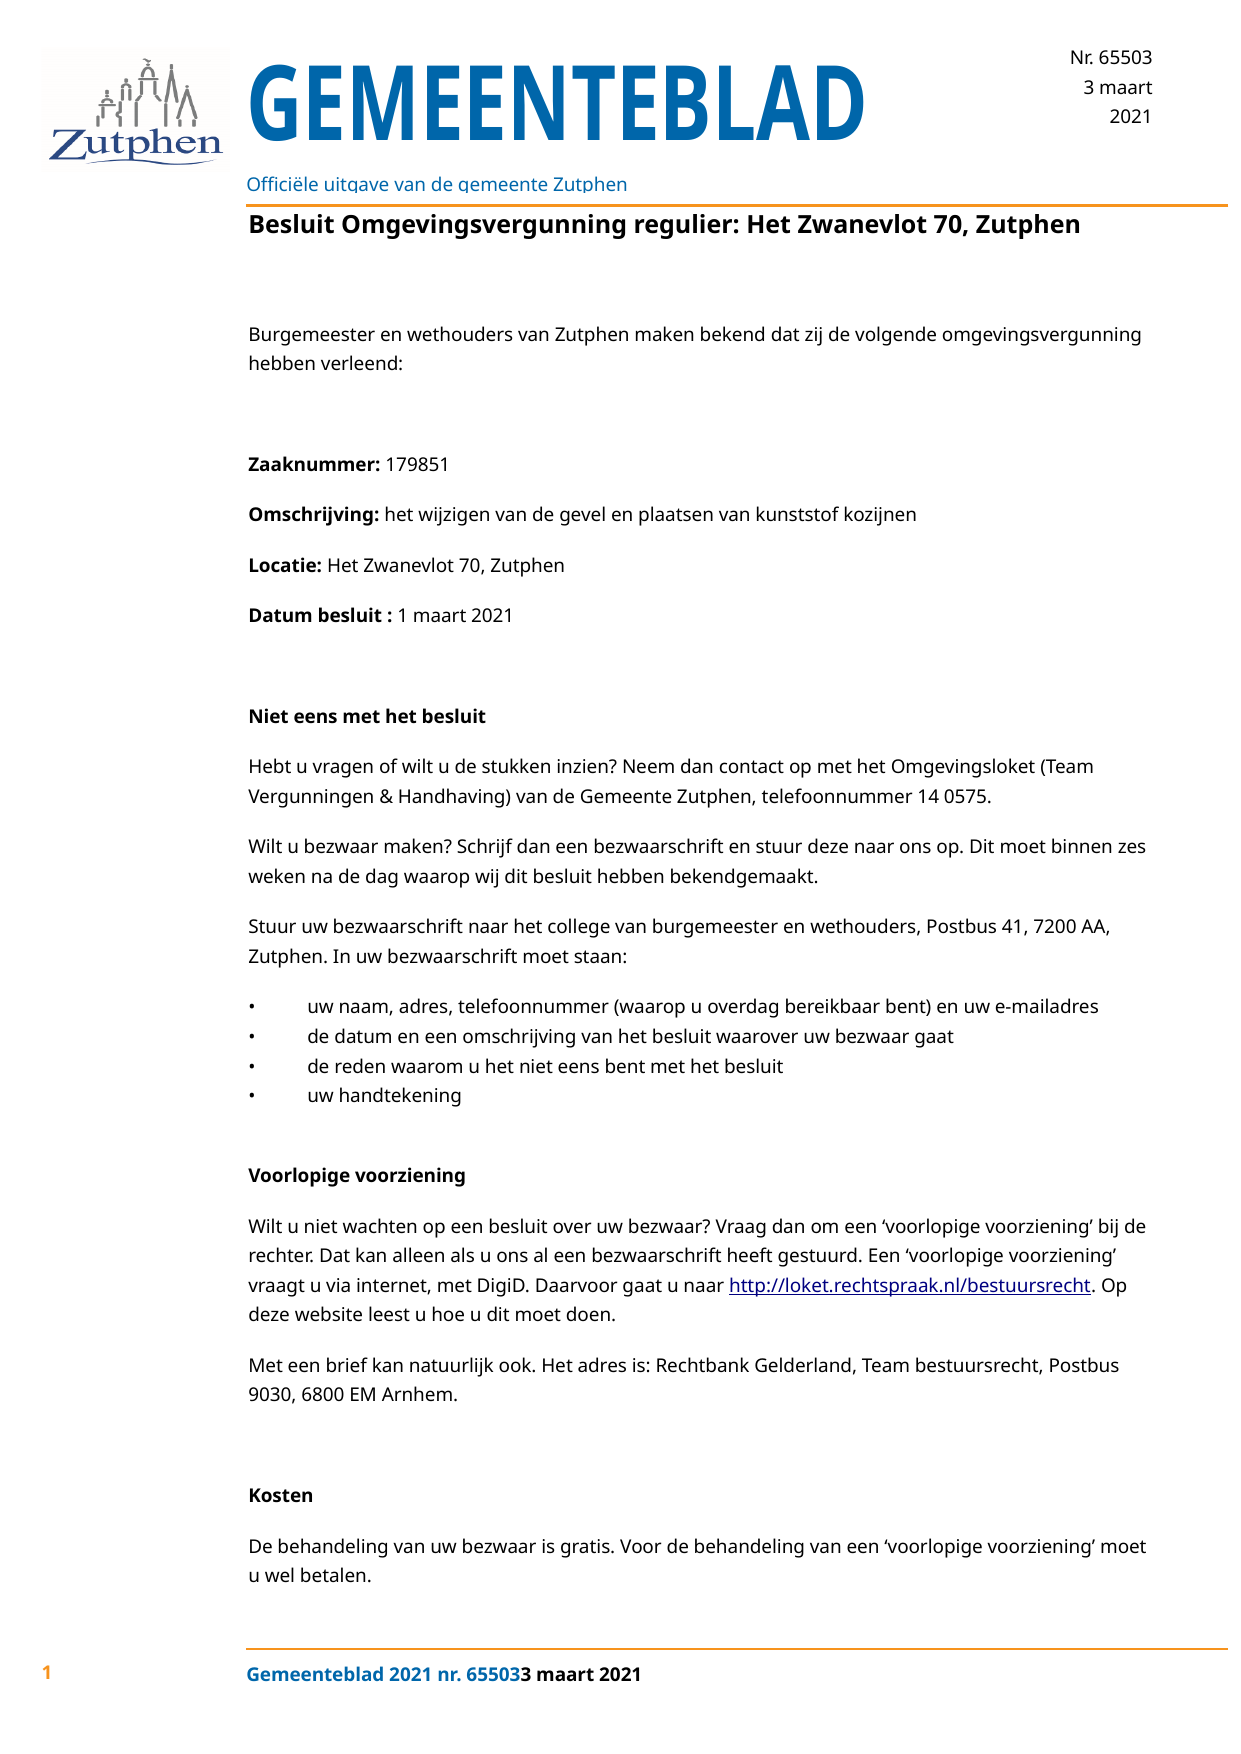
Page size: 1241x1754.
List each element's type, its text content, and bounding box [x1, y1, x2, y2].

text Zaaknummer: 179851 [248, 451, 1152, 477]
text Wilt u bezwaar maken? Schrijf dan een bezwaarschrift en stuur deze naar ons op. Dit moet binnen zes weken na de dag waarop wij dit besluit hebben bekendgemaakt. [248, 834, 1152, 889]
text De behandeling van uw bezwaar is gratis. Voor de behandeling van een ‘voorlopige voorziening’ moet u wel betalen. [248, 1533, 1152, 1588]
text Besluit Omgevingsvergunning regulier: Het Zwanevlot 70, Zutphen [248, 207, 1152, 241]
picture [41, 47, 231, 172]
list de reden waarom u het niet eens bent met het besluit [248, 1053, 1152, 1078]
text Datum besluit : 1 maart 2021 [248, 602, 1152, 628]
list de datum en een omschrijving van het besluit waarover uw bezwaar gaat [248, 1023, 1152, 1049]
list uw naam, adres, telefoonnummer (waarop u overdag bereikbaar bent) en uw e-mailadres [248, 994, 1152, 1019]
text Niet eens met het besluit [248, 703, 1152, 729]
list uw handtekening [248, 1082, 1152, 1108]
text Wilt u niet wachten op een besluit over uw bezwaar? Vraag dan om een ‘voorlopige voorziening’ bij de rechter. Dat kan alleen als u ons al een bezwaarschrift heeft gestuurd. Een ‘voorlopige voorziening’ vraagt u via internet, met DigiD. Daarvoor gaat u naar http://loket.rechtspraak.nl/bestuursrecht. Op deze website leest u hoe u dit moet doen. [248, 1213, 1152, 1327]
text Hebt u vragen of wilt u de stukken inzien? Neem dan contact op met het Omgevingsloket (Team Vergunningen & Handhaving) van de Gemeente Zutphen, telefoonnummer 14 0575. [248, 754, 1152, 809]
text Burgemeester en wethouders van Zutphen maken bekend dat zij de volgende omgevingsvergunning hebben verleend: [248, 321, 1152, 376]
text Stuur uw bezwaarschrift naar het college van burgemeester en wethouders, Postbus 41, 7200 AA, Zutphen. In uw bezwaarschrift moet staan: [248, 914, 1152, 969]
text Kosten [248, 1482, 1152, 1508]
text Voorlopige voorziening [248, 1162, 1152, 1188]
text Met een brief kan natuurlijk ook. Het adres is: Rechtbank Gelderland, Team bestuursrecht, Postbus 9030, 6800 EM Arnhem. [248, 1352, 1152, 1407]
text Omschrijving: het wijzigen van de gevel en plaatsen van kunststof kozijnen [248, 502, 1152, 527]
text Locatie: Het Zwanevlot 70, Zutphen [248, 552, 1152, 578]
